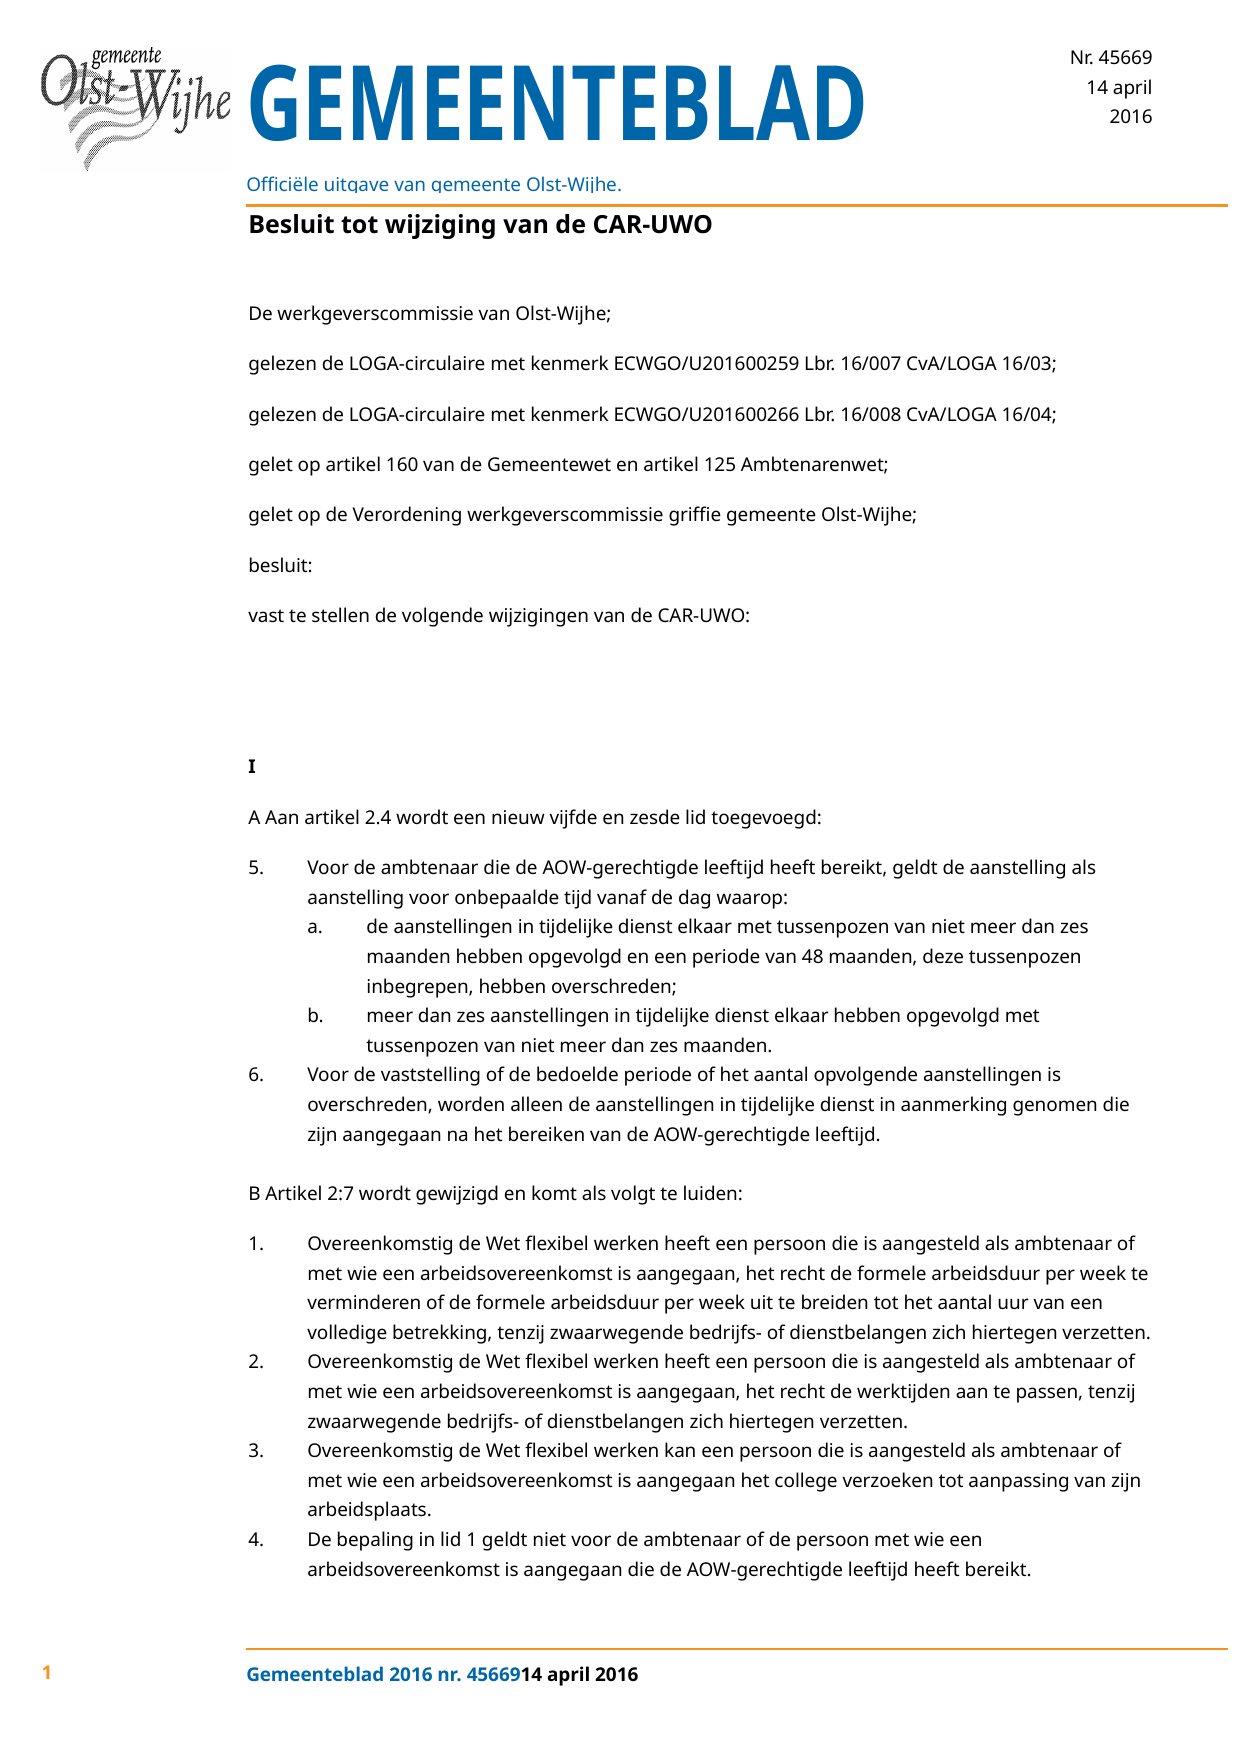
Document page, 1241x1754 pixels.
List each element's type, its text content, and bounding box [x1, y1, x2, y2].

text A Aan artikel 2.4 wordt een nieuw vijfde en zesde lid toegevoegd: [248, 804, 1152, 830]
text besluit: [248, 552, 1152, 578]
text gelezen de LOGA-circulaire met kenmerk ECWGO/U201600259 Lbr. 16/007 CvA/LOGA 16/03; [248, 350, 1152, 376]
list Overeenkomstig de Wet flexibel werken heeft een persoon die is aangesteld als ambtenaar of met wie een arbeidsovereenkomst is aangegaan, het recht de formele arbeidsduur per week te verminderen of de formele arbeidsduur per week uit te breiden tot het aantal uur van een volledige betrekking, tenzij zwaarwegende bedrijfs- of dienstbelangen zich hiertegen verzetten. [248, 1230, 1152, 1345]
list Voor de vaststelling of de bedoelde periode of het aantal opvolgende aanstellingen is overschreden, worden alleen de aanstellingen in tijdelijke dienst in aanmerking genomen die zijn aangegaan na het bereiken van de AOW-gerechtigde leeftijd. [248, 1062, 1152, 1146]
text gelezen de LOGA-circulaire met kenmerk ECWGO/U201600266 Lbr. 16/008 CvA/LOGA 16/04; [248, 401, 1152, 426]
list Overeenkomstig de Wet flexibel werken heeft een persoon die is aangesteld als ambtenaar of met wie een arbeidsovereenkomst is aangegaan, het recht de werktijden aan te passen, tenzij zwaarwegende bedrijfs- of dienstbelangen zich hiertegen verzetten. [248, 1349, 1152, 1433]
text Besluit tot wijziging van de CAR-UWO [248, 207, 1152, 241]
picture [41, 47, 231, 172]
list Overeenkomstig de Wet flexibel werken kan een persoon die is aangesteld als ambtenaar of met wie een arbeidsovereenkomst is aangegaan het college verzoeken tot aanpassing van zijn arbeidsplaats. [248, 1437, 1152, 1522]
text gelet op artikel 160 van de Gemeentewet en artikel 125 Ambtenarenwet; [248, 451, 1152, 477]
list De bepaling in lid 1 geldt niet voor de ambtenaar of de persoon met wie een arbeidsovereenkomst is aangegaan die de AOW-gerechtigde leeftijd heeft bereikt. [248, 1526, 1152, 1581]
text gelet op de Verordening werkgeverscommissie griffie gemeente Olst-Wijhe; [248, 502, 1152, 527]
text vast te stellen de volgende wijzigingen van de CAR-UWO: [248, 602, 1152, 628]
text B Artikel 2:7 wordt gewijzigd en komt als volgt te luiden: [248, 1180, 1152, 1206]
list de aanstellingen in tijdelijke dienst elkaar met tussenpozen van niet meer dan zes maanden hebben opgevolgd en een periode van 48 maanden, deze tussenpozen inbegrepen, hebben overschreden; [307, 914, 1152, 998]
text De werkgeverscommissie van Olst-Wijhe; [248, 300, 1152, 326]
text I [248, 754, 1152, 779]
list meer dan zes aanstellingen in tijdelijke dienst elkaar hebben opgevolgd met tussenpozen van niet meer dan zes maanden. [307, 1002, 1152, 1058]
list Voor de ambtenaar die de AOW-gerechtigde leeftijd heeft bereikt, geldt de aanstelling als aanstelling voor onbepaalde tijd vanaf de dag waarop: [248, 854, 1152, 910]
